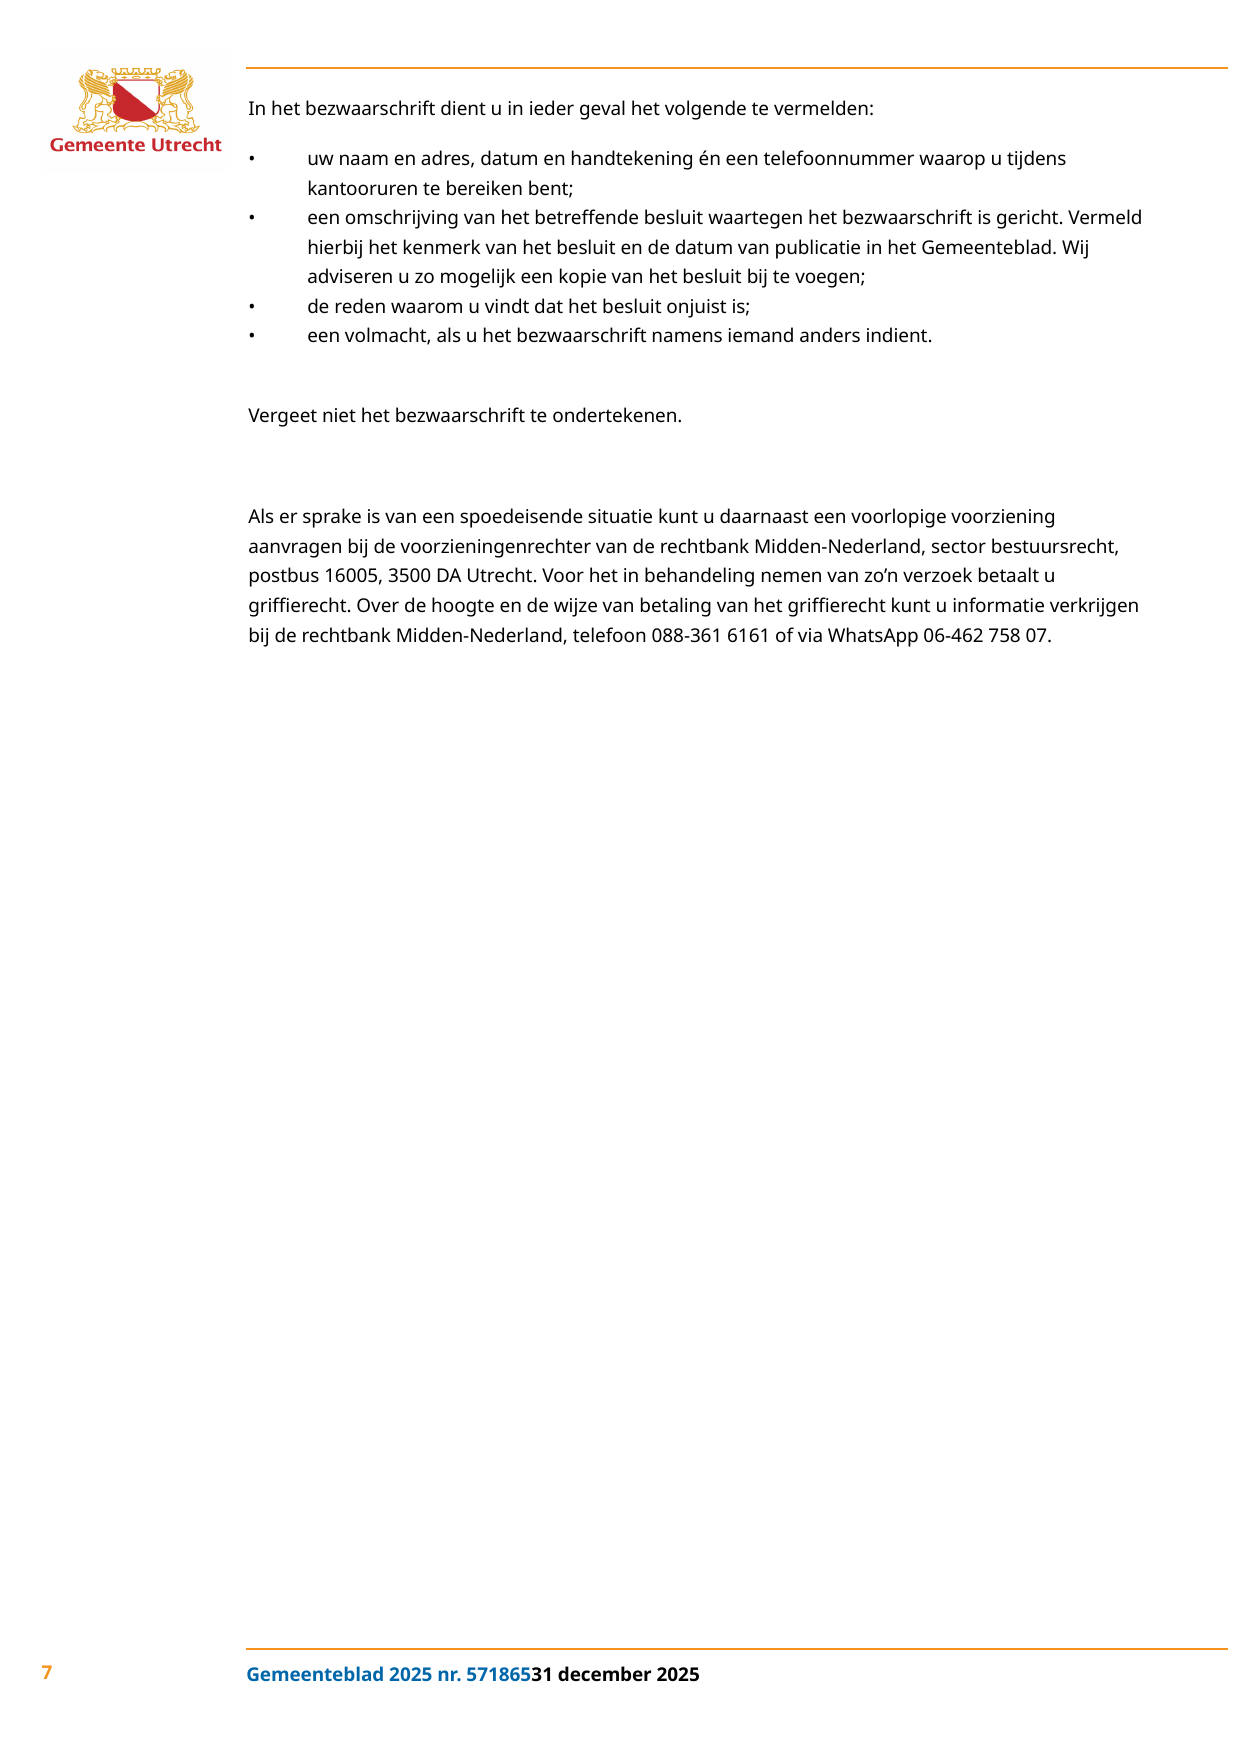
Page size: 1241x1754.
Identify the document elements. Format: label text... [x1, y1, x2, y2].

list een volmacht, als u het bezwaarschrift namens iemand anders indient. [248, 323, 1152, 348]
list de reden waarom u vindt dat het besluit onjuist is; [248, 293, 1152, 319]
text Als er sprake is van een spoedeisende situatie kunt u daarnaast een voorlopige voorziening aanvragen bij de voorzieningenrechter van de rechtbank Midden-Nederland, sector bestuursrecht, postbus 16005, 3500 DA Utrecht. Voor het in behandeling nemen van zo’n verzoek betaalt u griffierecht. Over de hoogte en de wijze van betaling van het griffierecht kunt u informatie verkrijgen bij de rechtbank Midden-Nederland, telefoon 088-361 6161 of via WhatsApp 06-462 758 07. [248, 503, 1152, 648]
text In het bezwaarschrift dient u in ieder geval het volgende te vermelden: [248, 95, 1152, 121]
text Vergeet niet het bezwaarschrift te ondertekenen. [248, 403, 1152, 428]
list een omschrijving van het betreffende besluit waartegen het bezwaarschrift is gericht. Vermeld hierbij het kenmerk van het besluit en de datum van publicatie in het Gemeenteblad. Wij adviseren u zo mogelijk een kopie van het besluit bij te voegen; [248, 204, 1152, 289]
list uw naam en adres, datum en handtekening én een telefoonnummer waarop u tijdens kantooruren te bereiken bent; [248, 145, 1152, 201]
picture [41, 47, 231, 172]
